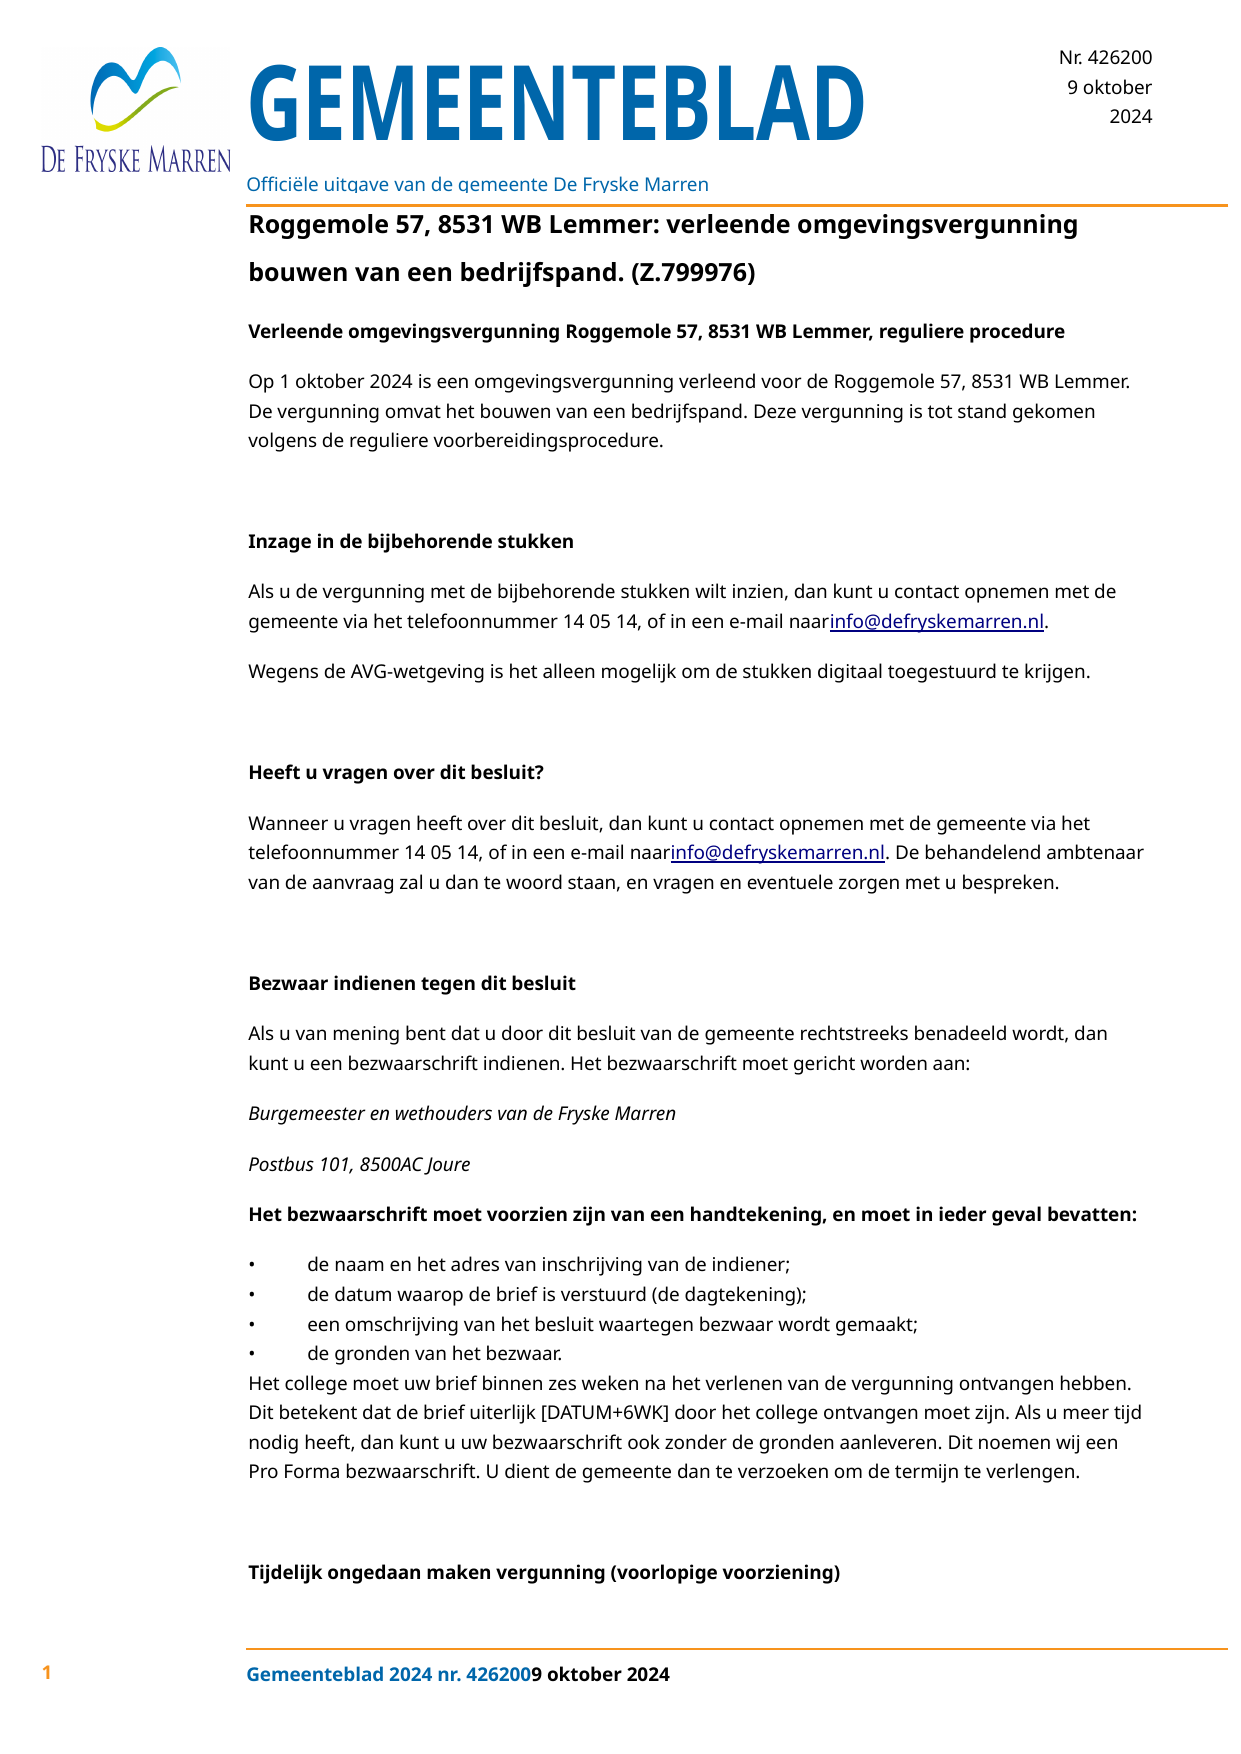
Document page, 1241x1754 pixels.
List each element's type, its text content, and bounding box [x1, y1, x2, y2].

text Verleende omgevingsvergunning Roggemole 57, 8531 WB Lemmer, reguliere procedure [248, 318, 1152, 344]
text Bezwaar indienen tegen dit besluit [248, 970, 1152, 996]
text Postbus 101, 8500AC Joure [248, 1151, 1152, 1177]
picture [41, 47, 231, 172]
text Het bezwaarschrift moet voorzien zijn van een handtekening, en moet in ieder geval bevatten: [248, 1201, 1152, 1227]
list de datum waarop de brief is verstuurd (de dagtekening); [248, 1281, 1152, 1307]
list de naam en het adres van inschrijving van de indiener; [248, 1252, 1152, 1277]
text Als u van mening bent dat u door dit besluit van de gemeente rechtstreeks benadeeld wordt, dan kunt u een bezwaarschrift indienen. Het bezwaarschrift moet gericht worden aan: [248, 1020, 1152, 1076]
text Heeft u vragen over dit besluit? [248, 759, 1152, 785]
text Burgemeester en wethouders van de Fryske Marren [248, 1100, 1152, 1126]
text Wegens de AVG-wetgeving is het alleen mogelijk om de stukken digitaal toegestuurd te krijgen. [248, 659, 1152, 684]
text Tijdelijk ongedaan maken vergunning (voorlopige voorziening) [248, 1559, 1152, 1585]
text Inzage in de bijbehorende stukken [248, 528, 1152, 554]
text Wanneer u vragen heeft over dit besluit, dan kunt u contact opnemen met de gemeente via het telefoonnummer 14 05 14, of in een e-mail naarinfo@defryskemarren.nl. De behandelend ambtenaar van de aanvraag zal u dan te woord staan, en vragen en eventuele zorgen met u bespreken. [248, 810, 1152, 895]
text Roggemole 57, 8531 WB Lemmer: verleende omgevingsvergunning bouwen van een bedrijfspand. (Z.799976) [248, 207, 1152, 288]
text Op 1 oktober 2024 is een omgevingsvergunning verleend voor de Roggemole 57, 8531 WB Lemmer. De vergunning omvat het bouwen van een bedrijfspand. Deze vergunning is tot stand gekomen volgens de reguliere voorbereidingsprocedure. [248, 368, 1152, 453]
list een omschrijving van het besluit waartegen bezwaar wordt gemaakt; [248, 1311, 1152, 1337]
text Als u de vergunning met de bijbehorende stukken wilt inzien, dan kunt u contact opnemen met de gemeente via het telefoonnummer 14 05 14, of in een e-mail naarinfo@defryskemarren.nl. [248, 579, 1152, 634]
text Het college moet uw brief binnen zes weken na het verlenen van de vergunning ontvangen hebben. Dit betekent dat de brief uiterlijk [DATUM+6WK] door het college ontvangen moet zijn. Als u meer tijd nodig heeft, dan kunt u uw bezwaarschrift ook zonder de gronden aanleveren. Dit noemen wij een Pro Forma bezwaarschrift. U dient de gemeente dan te verzoeken om de termijn te verlengen. [248, 1370, 1152, 1484]
list de gronden van het bezwaar. [248, 1340, 1152, 1366]
